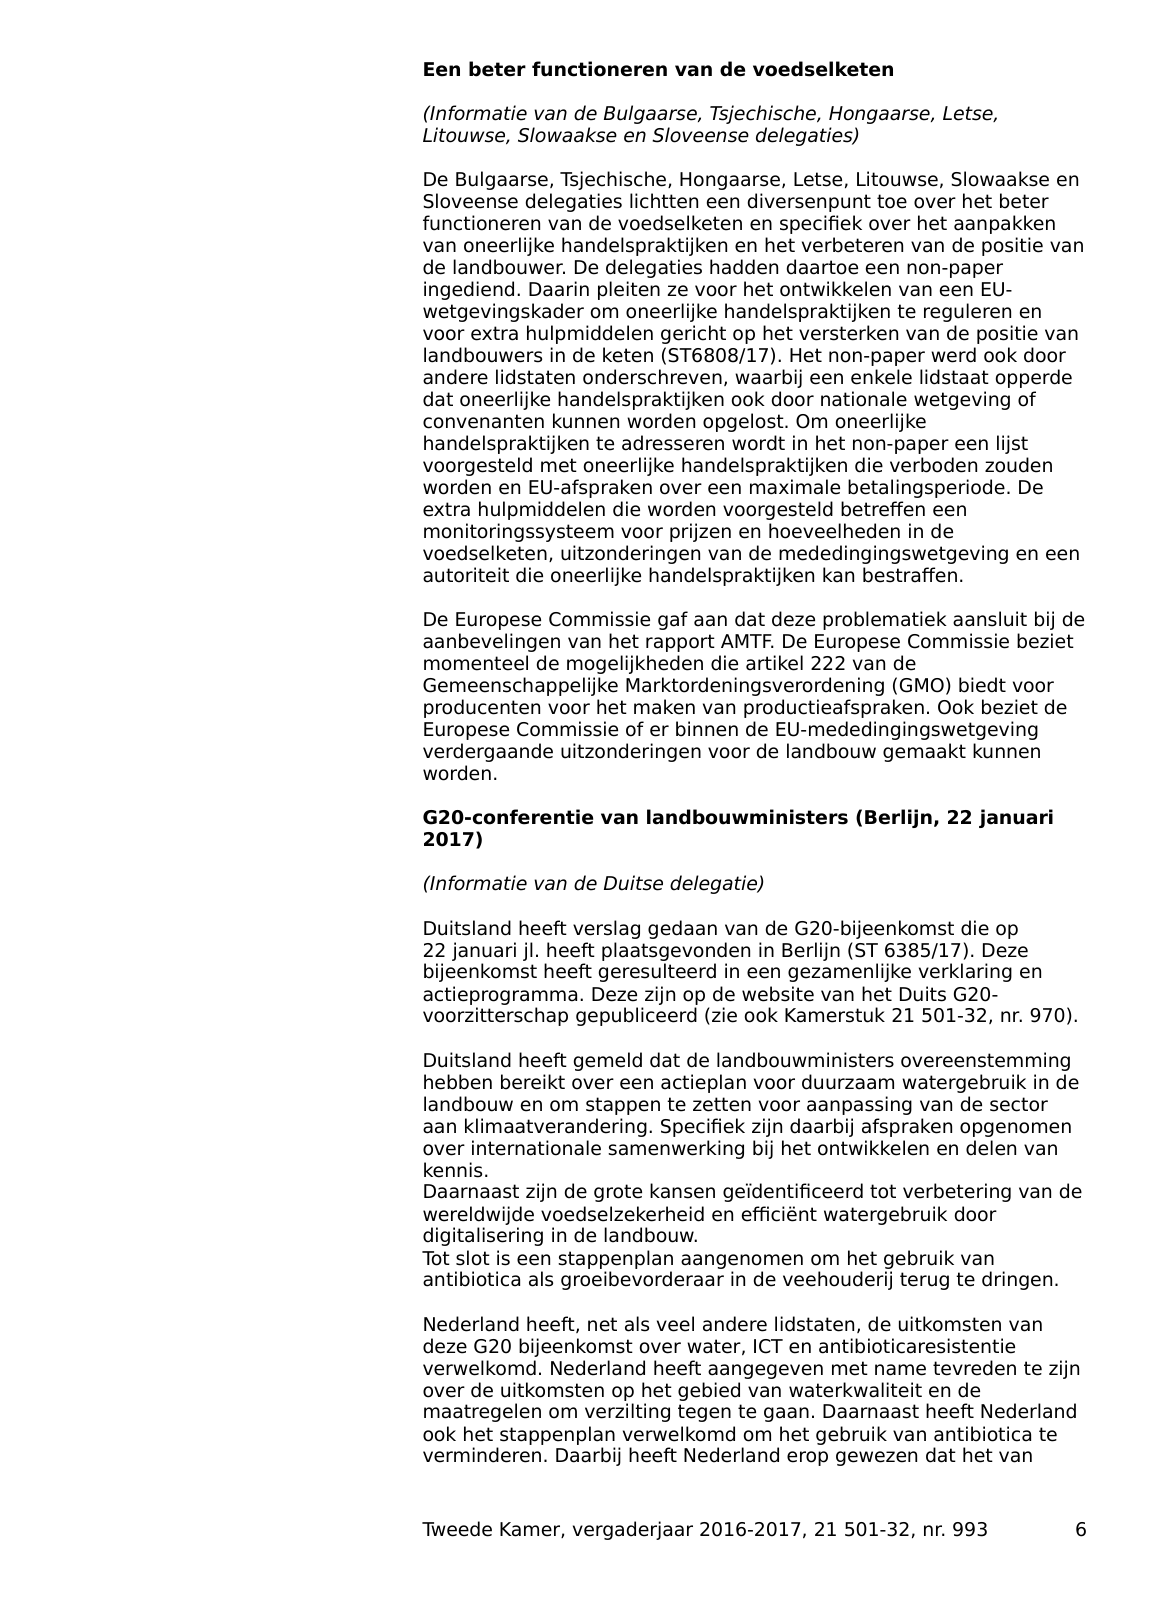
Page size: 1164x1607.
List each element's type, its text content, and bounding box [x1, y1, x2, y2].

text Duitsland heeft gemeld dat de landbouwministers overeenstemming hebben bereikt over een actieplan voor duurzaam watergebruik in de landbouw en om stappen te zetten voor aanpassing van de sector aan klimaatverandering. Specifiek zijn daarbij afspraken opgenomen over internationale samenwerking bij het ontwikkelen en delen van kennis. [422, 1049, 1087, 1181]
subtitle Een beter functioneren van de voedselketen [422, 59, 1087, 81]
text De Bulgaarse, Tsjechische, Hongaarse, Letse, Litouwse, Slowaakse en Sloveense delegaties lichtten een diversenpunt toe over het beter functioneren van de voedselketen en specifiek over het aanpakken van oneerlijke handelspraktijken en het verbeteren van de positie van de landbouwer. De delegaties hadden daartoe een non-paper ingediend. Daarin pleiten ze voor het ontwikkelen van een EU-wetgevingskader om oneerlijke handelspraktijken te reguleren en voor extra hulpmiddelen gericht op het versterken van de positie van landbouwers in de keten (ST6808/17). Het non-paper werd ook door andere lidstaten onderschreven, waarbij een enkele lidstaat opperde dat oneerlijke handelspraktijken ook door nationale wetgeving of convenanten kunnen worden opgelost. Om oneerlijke handelspraktijken te adresseren wordt in het non-paper een lijst voorgesteld met oneerlijke handelspraktijken die verboden zouden worden en EU-afspraken over een maximale betalingsperiode. De extra hulpmiddelen die worden voorgesteld betreffen een monitoringssysteem voor prijzen en hoeveelheden in de voedselketen, uitzonderingen van de mededingingswetgeving en een autoriteit die oneerlijke handelspraktijken kan bestraffen. [422, 169, 1087, 587]
text Duitsland heeft verslag gedaan van de G20-bijeenkomst die op 22 januari jl. heeft plaatsgevonden in Berlijn (ST 6385/17). Deze bijeenkomst heeft geresulteerd in een gezamenlijke verklaring en actieprogramma. Deze zijn op de website van het Duits G20-voorzitterschap gepubliceerd (zie ook Kamerstuk 21 501-32, nr. 970). [422, 917, 1087, 1027]
text Nederland heeft, net als veel andere lidstaten, de uitkomsten van deze G20 bijeenkomst over water, ICT en antibioticaresistentie verwelkomd. Nederland heeft aangegeven met name tevreden te zijn over de uitkomsten op het gebied van waterkwaliteit en de maatregelen om verzilting tegen te gaan. Daarnaast heeft Nederland ook het stappenplan verwelkomd om het gebruik van antibiotica te verminderen. Daarbij heeft Nederland erop gewezen dat het van [422, 1313, 1087, 1467]
text Tot slot is een stappenplan aangenomen om het gebruik van antibiotica als groeibevorderaar in de veehouderij terug te dringen. [422, 1247, 1087, 1291]
subtitle (Informatie van de Duitse delegatie) [422, 873, 1087, 895]
text De Europese Commissie gaf aan dat deze problematiek aansluit bij de aanbevelingen van het rapport AMTF. De Europese Commissie beziet momenteel de mogelijkheden die artikel 222 van de Gemeenschappelijke Marktordeningsverordening (GMO) biedt voor producenten voor het maken van productieafspraken. Ook beziet de Europese Commissie of er binnen de EU-mededingingswetgeving verdergaande uitzonderingen voor de landbouw gemaakt kunnen worden. [422, 609, 1087, 785]
subtitle G20-conferentie van landbouwministers (Berlijn, 22 januari 2017) [422, 807, 1087, 851]
subtitle (Informatie van de Bulgaarse, Tsjechische, Hongaarse, Letse, Litouwse, Slowaakse en Sloveense delegaties) [422, 103, 1087, 147]
text Daarnaast zijn de grote kansen geïdentificeerd tot verbetering van de wereldwijde voedselzekerheid en efficiënt watergebruik door digitalisering in de landbouw. [422, 1181, 1087, 1247]
